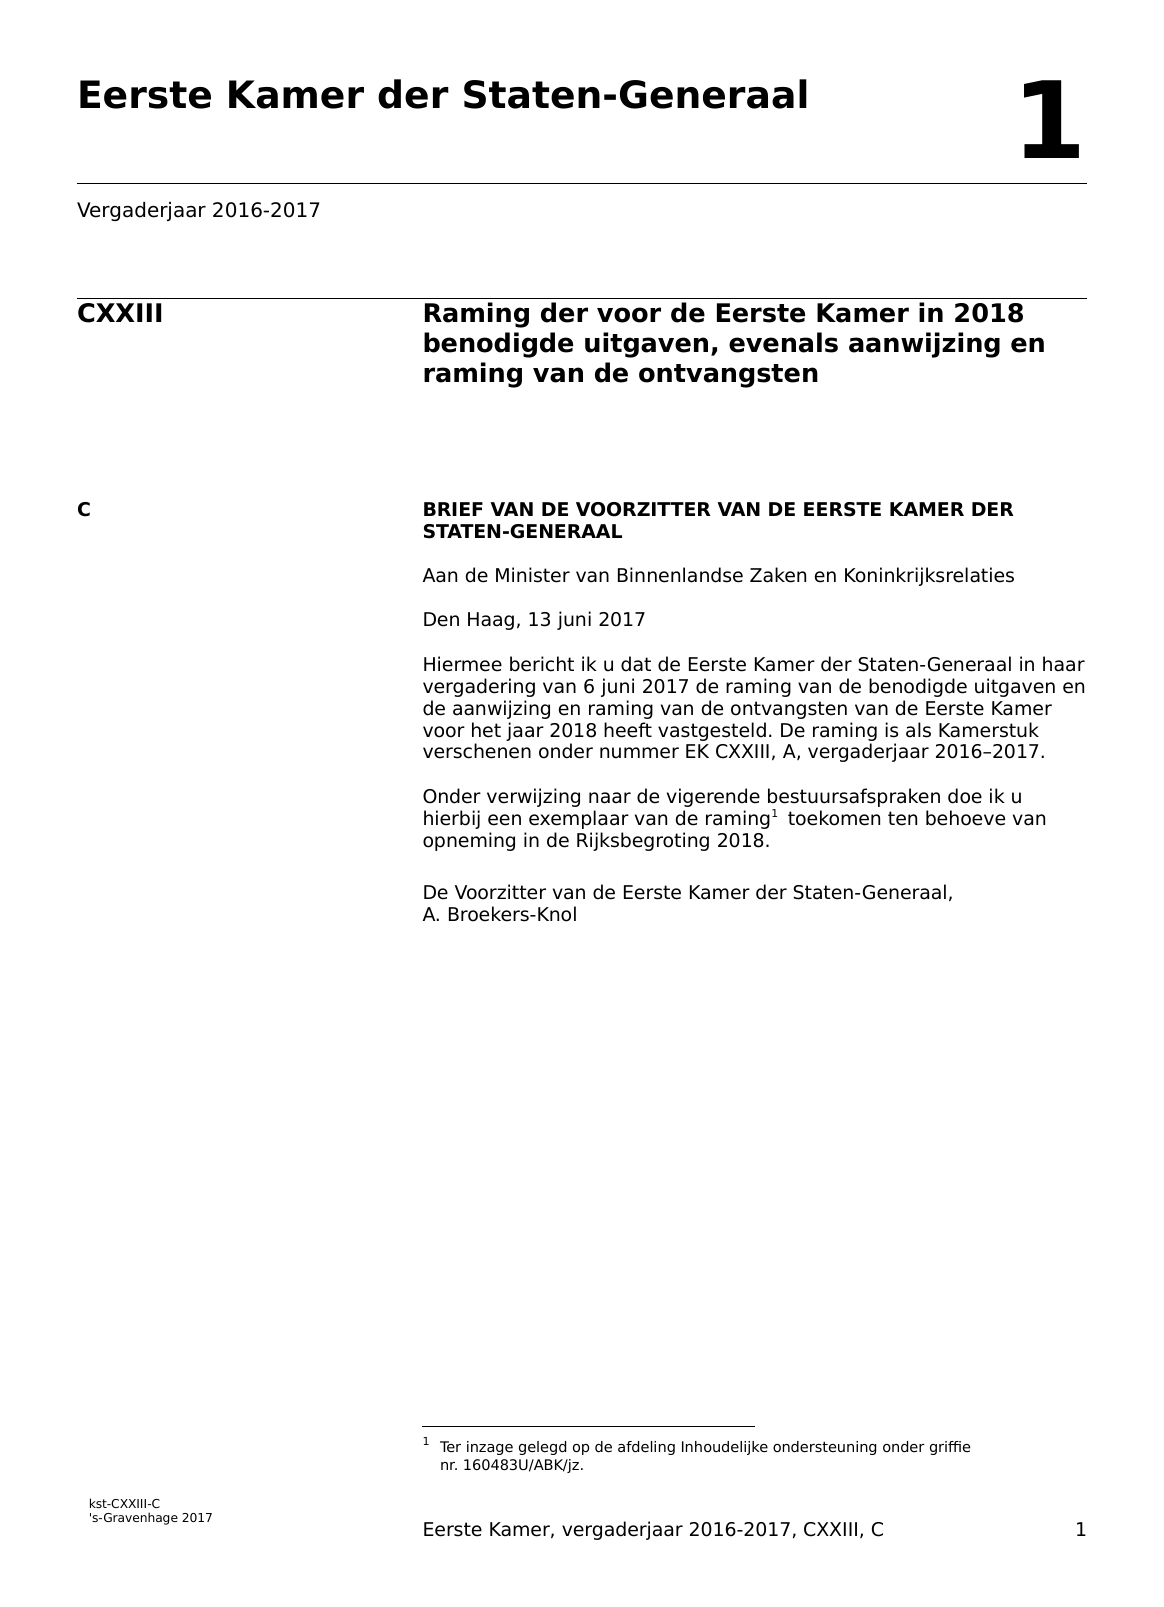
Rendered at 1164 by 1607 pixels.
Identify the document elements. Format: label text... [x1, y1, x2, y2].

table_header 1 [886, 59, 1087, 183]
text Aan de Minister van Binnenlandse Zaken en Koninkrijksrelaties [422, 565, 1087, 587]
text kst-CXXIII-C [88, 1497, 323, 1511]
text Onder verwijzing naar de vigerende bestuursafspraken doe ik u hierbij een exemplaar van de raming toekomen ten behoeve van opneming in de Rijksbegroting 2018. [422, 786, 1087, 852]
text 's-Gravenhage 2017 [88, 1511, 323, 1525]
text Ter inzage gelegd op de afdeling Inhoudelijke ondersteuning onder griffie nr. 160483U/ABK/jz. [422, 1435, 1087, 1474]
subtitle C BRIEF VAN DE VOORZITTER VAN DE EERSTE KAMER DER STATEN-GENERAAL [77, 499, 1087, 543]
table_header Eerste Kamer der Staten-Generaal [77, 59, 886, 183]
table_cell Vergaderjaar 2016-2017 [77, 184, 1087, 298]
subtitle CXXIII Raming der voor de Eerste Kamer in 2018 benodigde uitgaven, evenals aanwijzing en raming van de ontvangsten [77, 299, 1087, 388]
text De Voorzitter van de Eerste Kamer der Staten-Generaal, A. Broekers-Knol [422, 882, 1087, 926]
text Den Haag, 13 juni 2017 [422, 609, 1087, 631]
text Hiermee bericht ik u dat de Eerste Kamer der Staten-Generaal in haar vergadering van 6 juni 2017 de raming van de benodigde uitgaven en de aanwijzing en raming van de ontvangsten van de Eerste Kamer voor het jaar 2018 heeft vastgesteld. De raming is als Kamerstuk verschenen onder nummer EK CXXIII, A, vergaderjaar 2016–2017. [422, 653, 1087, 763]
